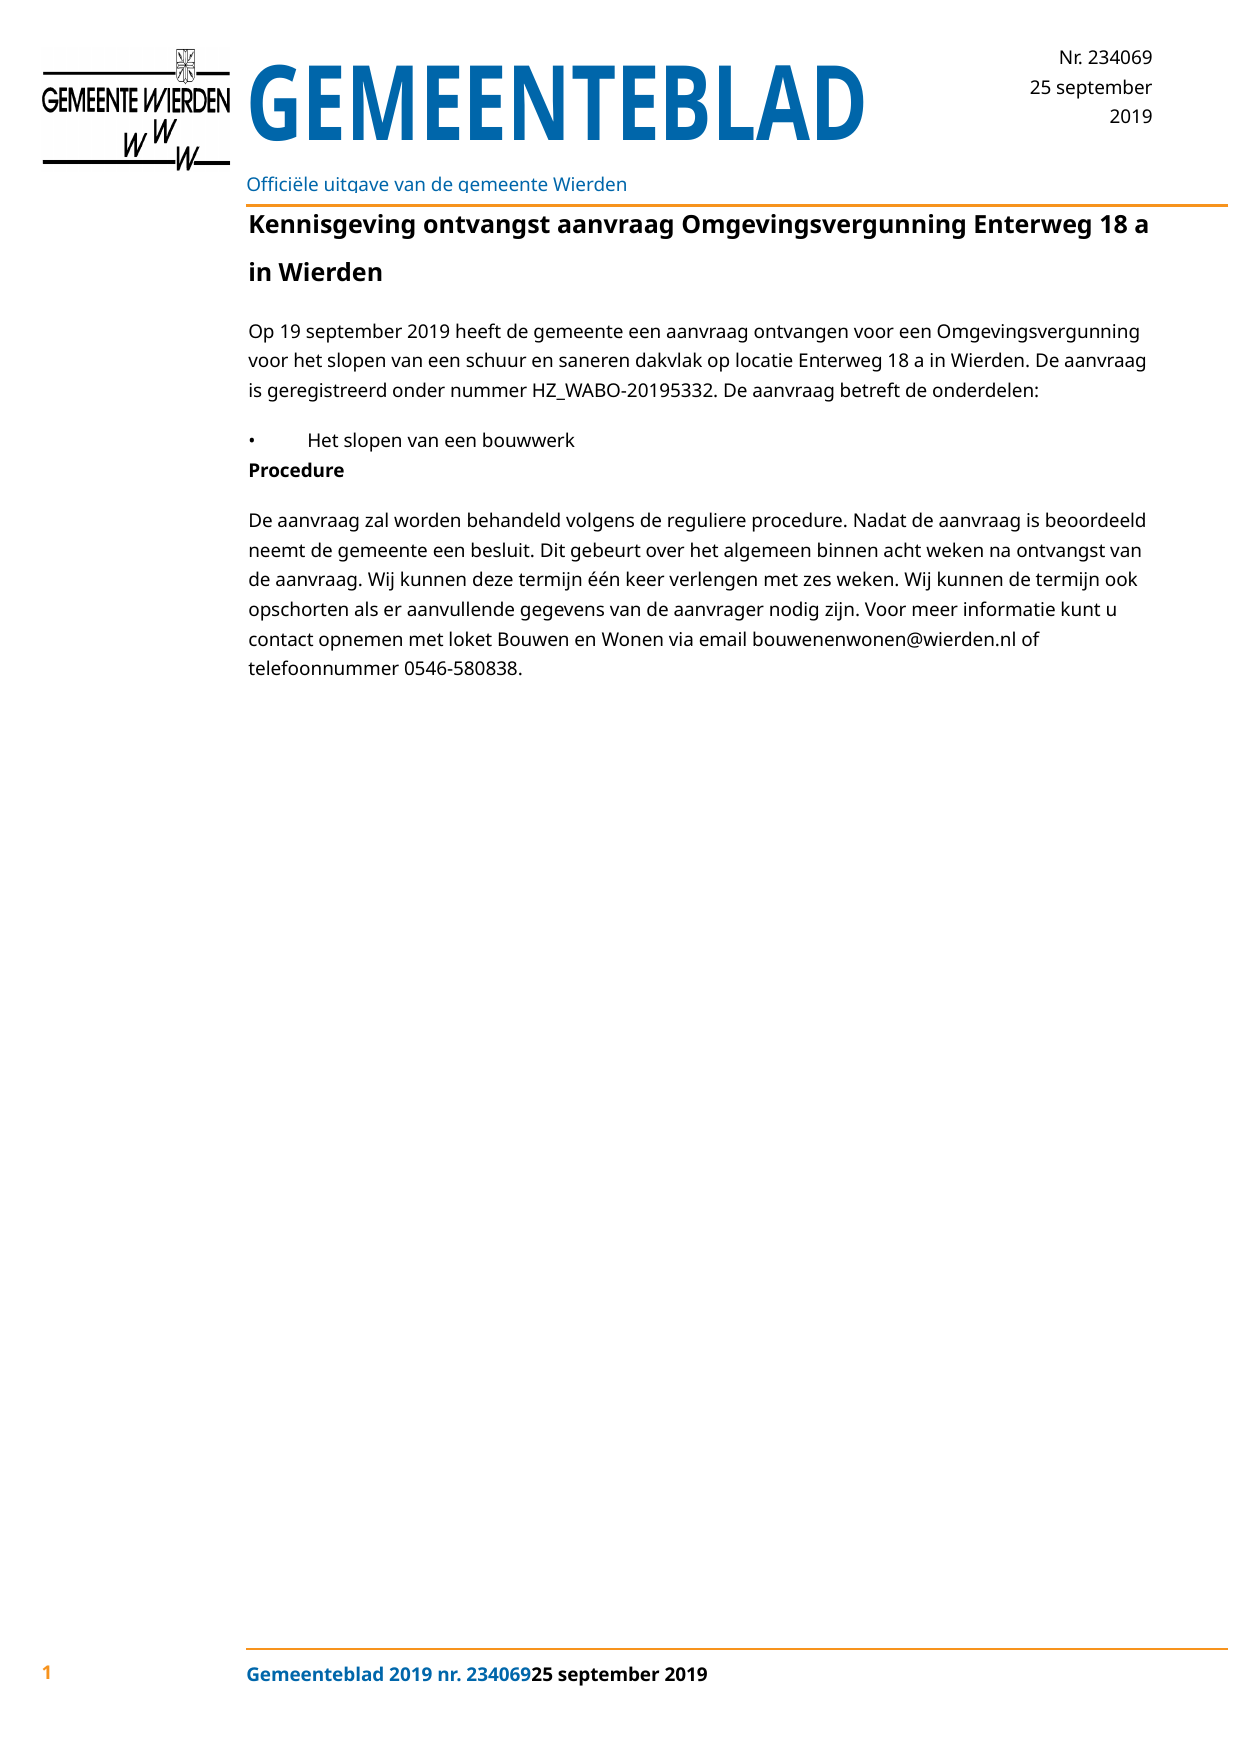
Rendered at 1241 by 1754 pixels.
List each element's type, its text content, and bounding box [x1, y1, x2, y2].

text De aanvraag zal worden behandeld volgens de reguliere procedure. Nadat de aanvraag is beoordeeld neemt de gemeente een besluit. Dit gebeurt over het algemeen binnen acht weken na ontvangst van de aanvraag. Wij kunnen deze termijn één keer verlengen met zes weken. Wij kunnen de termijn ook opschorten als er aanvullende gegevens van de aanvrager nodig zijn. Voor meer informatie kunt u contact opnemen met loket Bouwen en Wonen via email bouwenenwonen@wierden.nl of telefoonnummer 0546-580838. [248, 507, 1152, 681]
text Op 19 september 2019 heeft de gemeente een aanvraag ontvangen voor een Omgevingsvergunning voor het slopen van een schuur en saneren dakvlak op locatie Enterweg 18 a in Wierden. De aanvraag is geregistreerd onder nummer HZ_WABO-20195332. De aanvraag betreft de onderdelen: [248, 318, 1152, 403]
text Procedure [248, 457, 1152, 483]
picture [41, 47, 231, 172]
text Kennisgeving ontvangst aanvraag Omgevingsvergunning Enterweg 18 a in Wierden [248, 207, 1152, 288]
list Het slopen van een bouwwerk [248, 427, 1152, 453]
